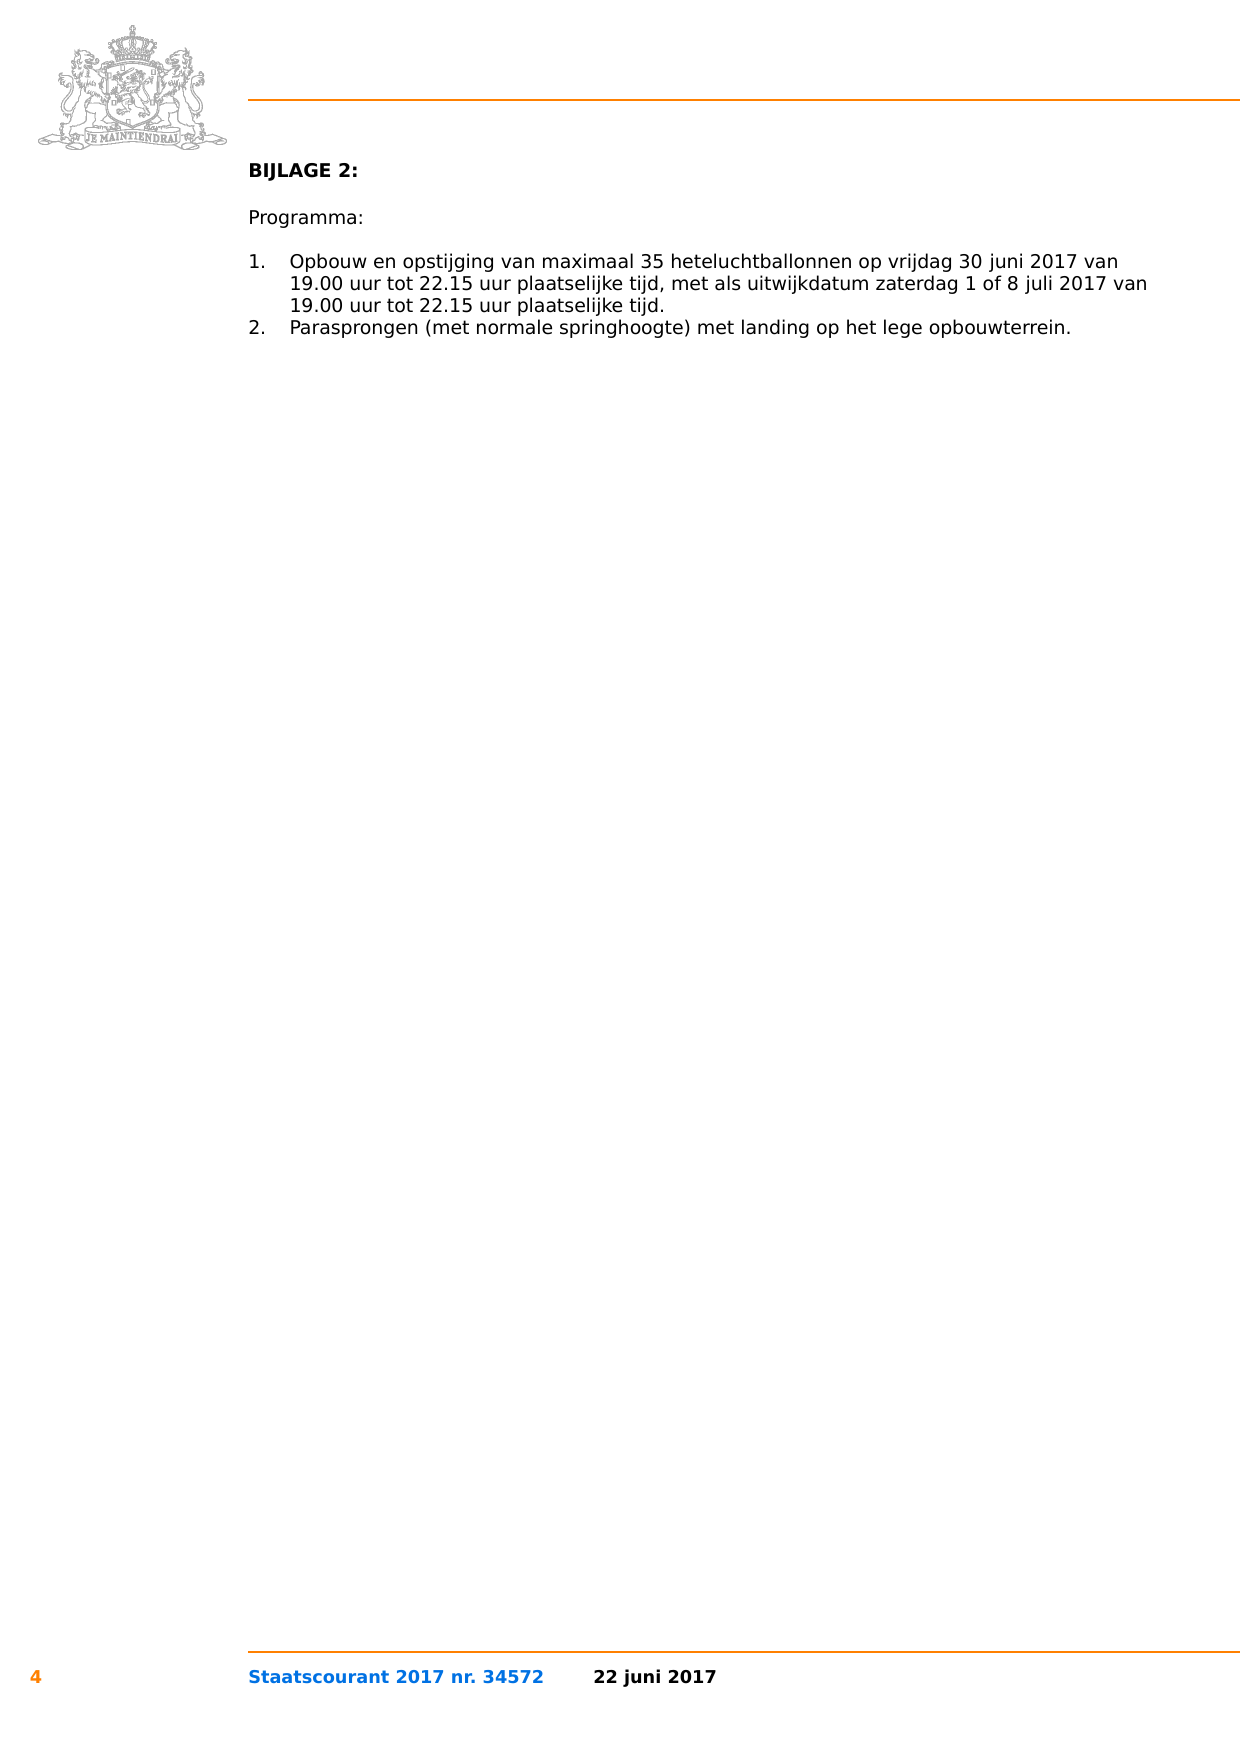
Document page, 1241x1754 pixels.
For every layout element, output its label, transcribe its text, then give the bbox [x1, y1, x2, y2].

subtitle BIJLAGE 2: [248, 160, 1163, 182]
picture [38, 25, 227, 150]
text 2. Parasprongen (met normale springhoogte) met landing op het lege opbouwterrein. [248, 317, 1163, 339]
text Programma: [248, 207, 1163, 229]
text 1. Opbouw en opstijging van maximaal 35 heteluchtballonnen op vrijdag 30 juni 2017 van 19.00 uur tot 22.15 uur plaatselijke tijd, met als uitwijkdatum zaterdag 1 of 8 juli 2017 van 19.00 uur tot 22.15 uur plaatselijke tijd. [248, 251, 1163, 317]
